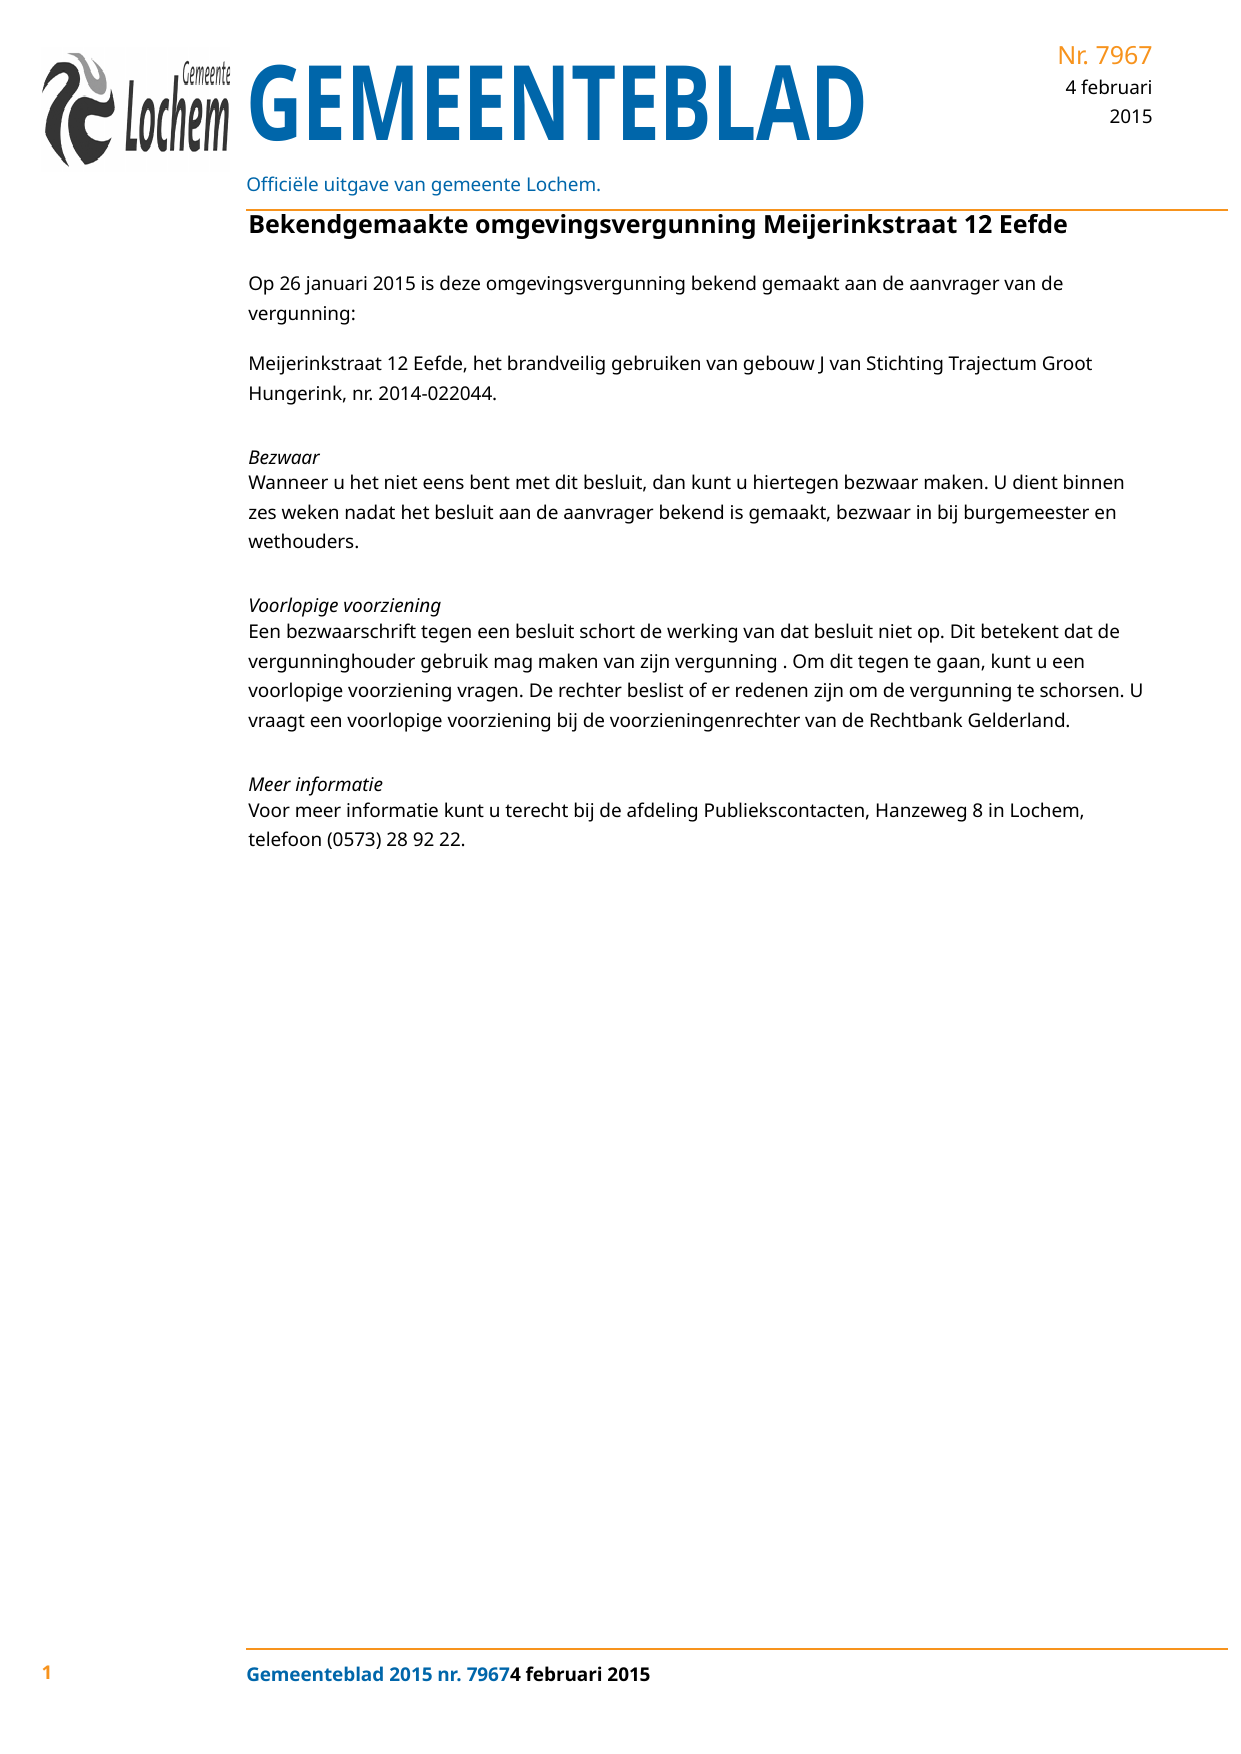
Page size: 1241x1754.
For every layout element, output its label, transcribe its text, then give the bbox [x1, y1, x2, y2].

text Op 26 januari 2015 is deze omgevingsvergunning bekend gemaakt aan de aanvrager van de vergunning: [248, 270, 1152, 326]
text Een bezwaarschrift tegen een besluit schort de werking van dat besluit niet op. Dit betekent dat de vergunninghouder gebruik mag maken van zijn vergunning . Om dit tegen te gaan, kunt u een voorlopige voorziening vragen. De rechter beslist of er redenen zijn om de vergunning te schorsen. U vraagt een voorlopige voorziening bij de voorzieningenrechter van de Rechtbank Gelderland. [248, 618, 1152, 733]
text Bekendgemaakte omgevingsvergunning Meijerinkstraat 12 Eefde [248, 211, 1152, 241]
text Meer informatie [248, 771, 1152, 797]
picture [41, 47, 231, 172]
text Wanneer u het niet eens bent met dit besluit, dan kunt u hiertegen bezwaar maken. U dient binnen zes weken nadat het besluit aan de aanvrager bekend is gemaakt, bezwaar in bij burgemeester en wethouders. [248, 469, 1152, 554]
text Meijerinkstraat 12 Eefde, het brandveilig gebruiken van gebouw J van Stichting Trajectum Groot Hungerink, nr. 2014-022044. [248, 350, 1152, 406]
text Bezwaar [248, 444, 1152, 469]
text Voor meer informatie kunt u terecht bij de afdeling Publiekscontacten, Hanzeweg 8 in Lochem, telefoon (0573) 28 92 22. [248, 797, 1152, 852]
text Voorlopige voorziening [248, 593, 1152, 618]
